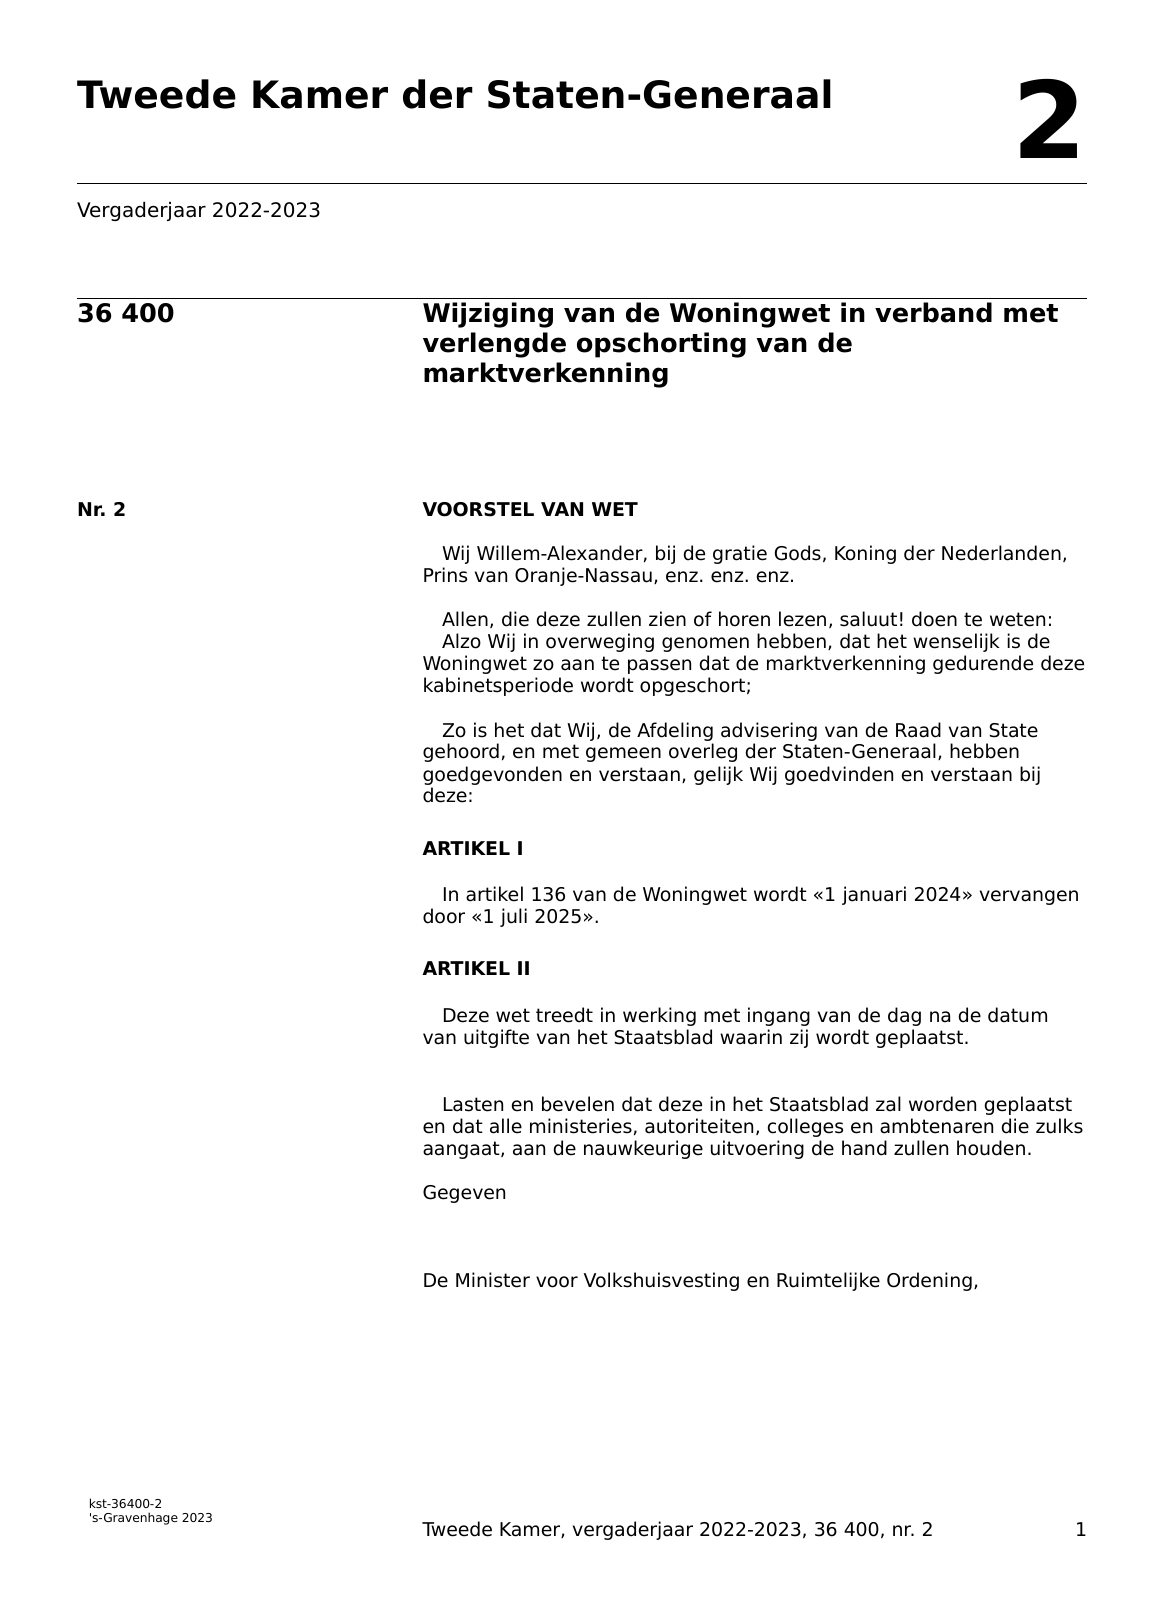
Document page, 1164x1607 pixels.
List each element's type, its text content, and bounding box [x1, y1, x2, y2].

text De Minister voor Volkshuisvesting en Ruimtelijke Ordening, [422, 1270, 1087, 1292]
subtitle Nr. 2 VOORSTEL VAN WET [77, 499, 1087, 521]
text Zo is het dat Wij, de Afdeling advisering van de Raad van State gehoord, en met gemeen overleg der Staten-Generaal, hebben goedgevonden en verstaan, gelijk Wij goedvinden en verstaan bij deze: [422, 719, 1087, 807]
text Deze wet treedt in werking met ingang van de dag na de datum van uitgifte van het Staatsblad waarin zij wordt geplaatst. [422, 1005, 1087, 1049]
table_header 2 [886, 59, 1087, 183]
subtitle 36 400 Wijziging van de Woningwet in verband met verlengde opschorting van de marktverkenning [77, 299, 1087, 388]
table_cell Vergaderjaar 2022-2023 [77, 184, 1087, 298]
text 's-Gravenhage 2023 [88, 1511, 323, 1525]
text Wij Willem-Alexander, bij de gratie Gods, Koning der Nederlanden, Prins van Oranje-Nassau, enz. enz. enz. [422, 543, 1087, 587]
subtitle ARTIKEL II [422, 958, 1087, 980]
table_header Tweede Kamer der Staten-Generaal [77, 59, 886, 183]
text Lasten en bevelen dat deze in het Staatsblad zal worden geplaatst en dat alle ministeries, autoriteiten, colleges en ambtenaren die zulks aangaat, aan de nauwkeurige uitvoering de hand zullen houden. [422, 1094, 1087, 1159]
subtitle ARTIKEL I [422, 837, 1087, 859]
text Gegeven [422, 1182, 1087, 1204]
text kst-36400-2 [88, 1497, 323, 1511]
text Alzo Wij in overweging genomen hebben, dat het wenselijk is de Woningwet zo aan te passen dat de marktverkenning gedurende deze kabinetsperiode wordt opgeschort; [422, 631, 1087, 697]
text In artikel 136 van de Woningwet wordt «1 januari 2024» vervangen door «1 juli 2025». [422, 884, 1087, 928]
text Allen, die deze zullen zien of horen lezen, saluut! doen te weten: [422, 609, 1087, 631]
